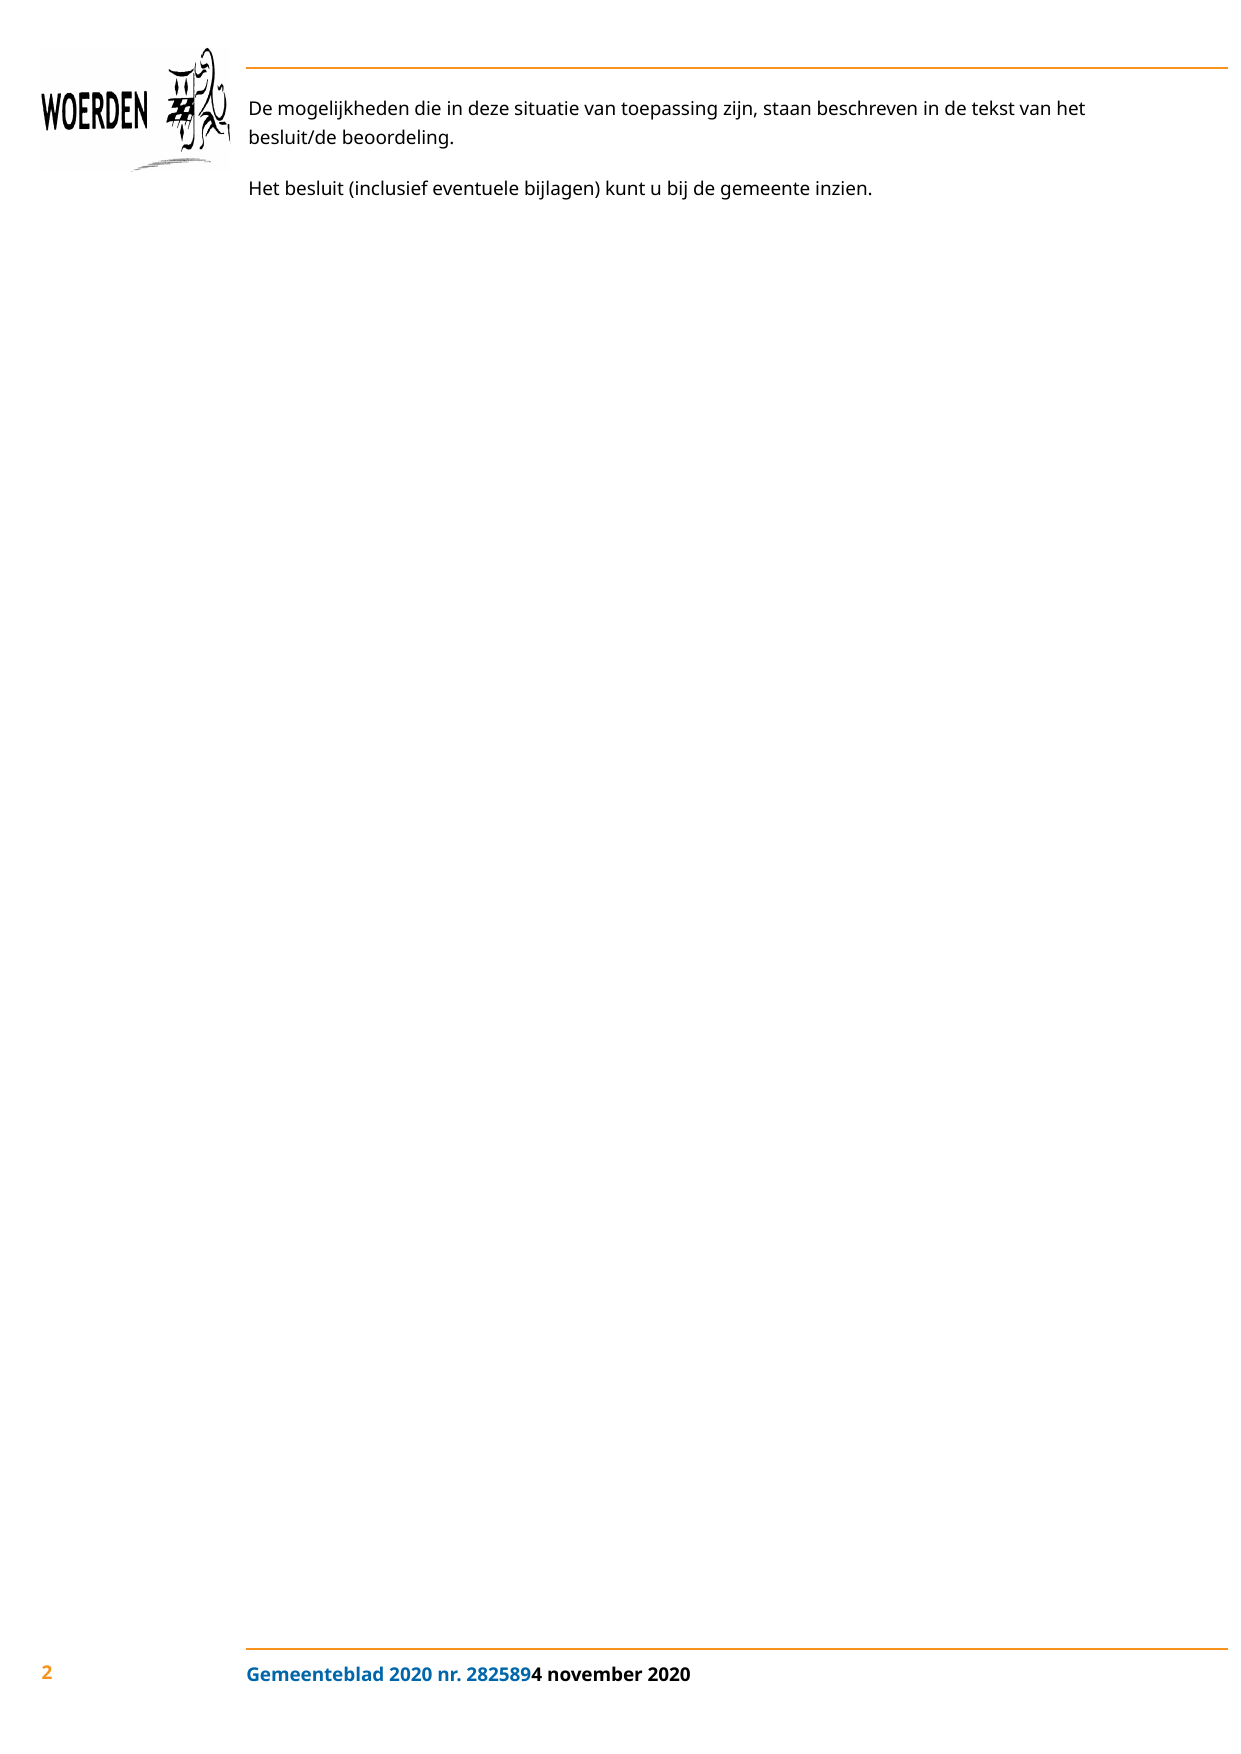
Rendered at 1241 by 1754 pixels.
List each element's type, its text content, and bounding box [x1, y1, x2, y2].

text De mogelijkheden die in deze situatie van toepassing zijn, staan beschreven in de tekst van het besluit/de beoordeling. [248, 95, 1152, 150]
text Het besluit (inclusief eventuele bijlagen) kunt u bij de gemeente inzien. [248, 175, 1152, 201]
picture [41, 47, 231, 172]
